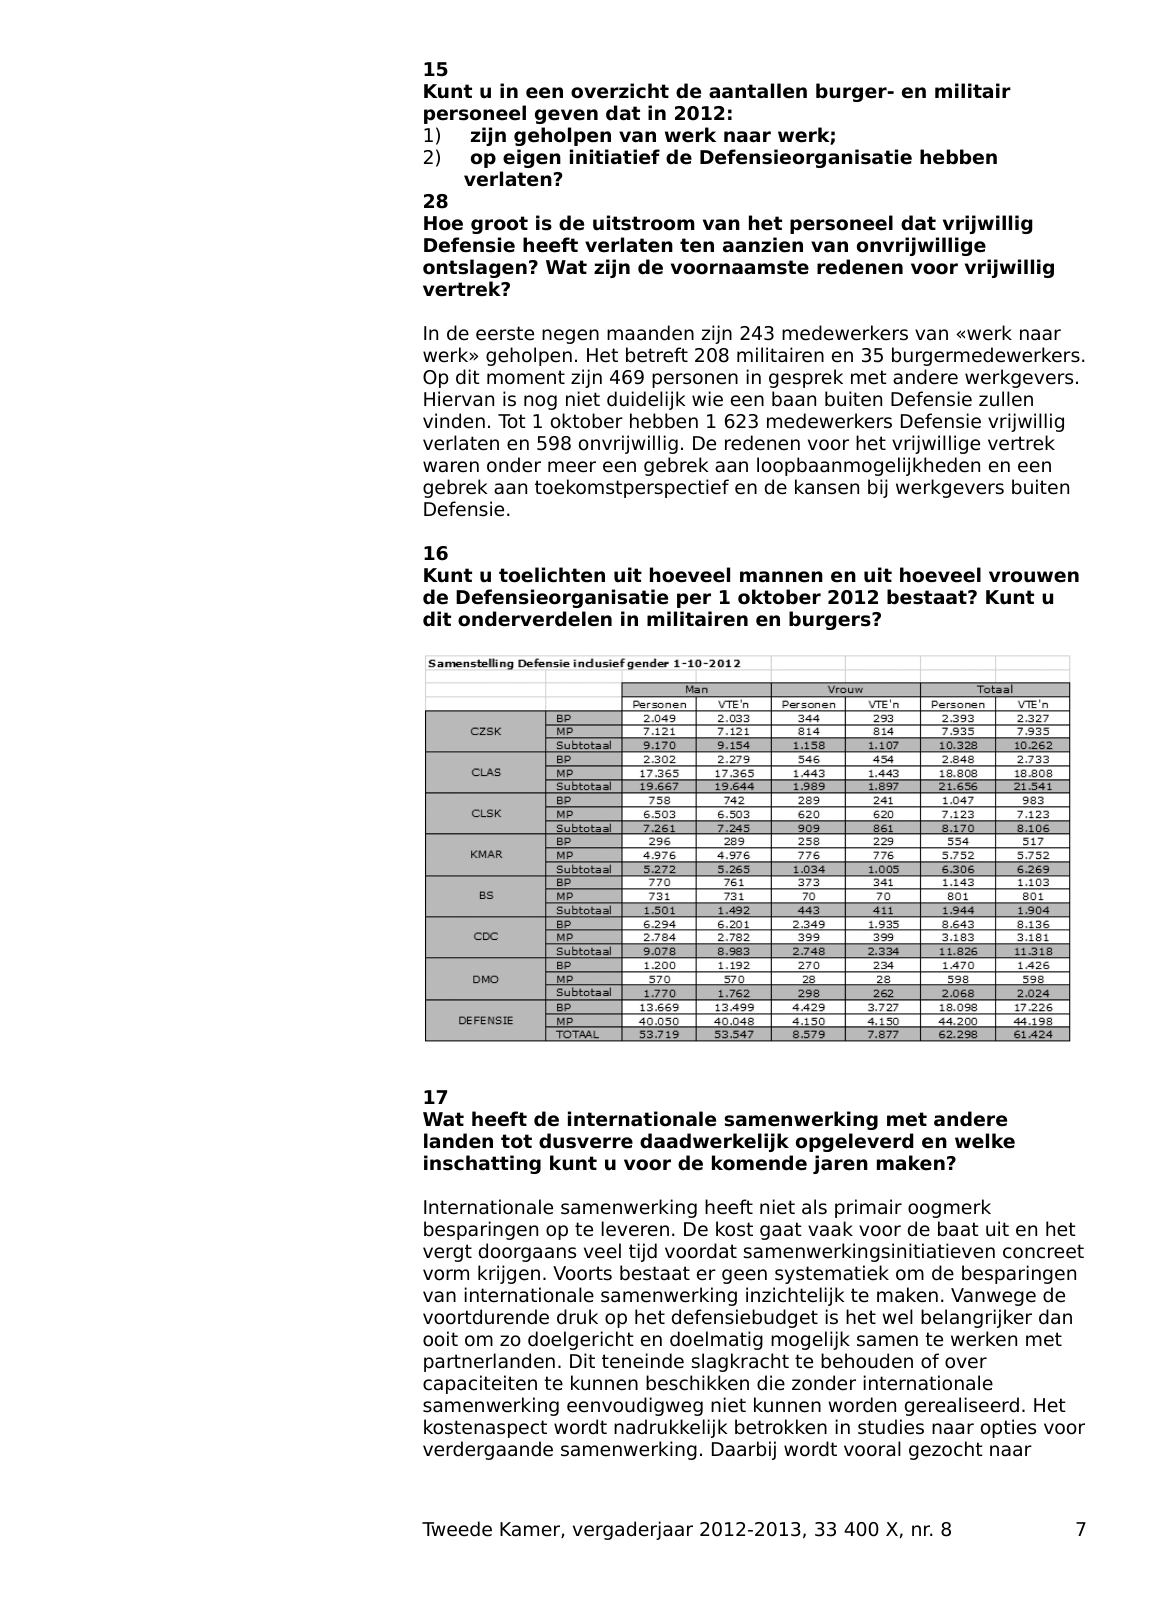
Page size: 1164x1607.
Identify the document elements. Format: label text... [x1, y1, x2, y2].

text 1) zijn geholpen van werk naar werk; [422, 125, 1087, 147]
picture [422, 653, 1072, 1043]
text 15 [422, 59, 1087, 81]
text Kunt u in een overzicht de aantallen burger- en militair personeel geven dat in 2012: [422, 81, 1087, 125]
text Kunt u toelichten uit hoeveel mannen en uit hoeveel vrouwen de Defensieorganisatie per 1 oktober 2012 bestaat? Kunt u dit onderverdelen in militairen en burgers? [422, 565, 1087, 631]
text 2) op eigen initiatief de Defensieorganisatie hebben verlaten? [422, 147, 1087, 191]
text 28 [422, 191, 1087, 213]
text Hoe groot is de uitstroom van het personeel dat vrijwillig Defensie heeft verlaten ten aanzien van onvrijwillige ontslagen? Wat zijn de voornaamste redenen voor vrijwillig vertrek? [422, 213, 1087, 301]
text 16 [422, 543, 1087, 565]
text In de eerste negen maanden zijn 243 medewerkers van «werk naar werk» geholpen. Het betreft 208 militairen en 35 burgermedewerkers. Op dit moment zijn 469 personen in gesprek met andere werkgevers. Hiervan is nog niet duidelijk wie een baan buiten Defensie zullen vinden. Tot 1 oktober hebben 1 623 medewerkers Defensie vrijwillig verlaten en 598 onvrijwillig. De redenen voor het vrijwillige vertrek waren onder meer een gebrek aan loopbaanmogelijkheden en een gebrek aan toekomstperspectief en de kansen bij werkgevers buiten Defensie. [422, 323, 1087, 521]
text Internationale samenwerking heeft niet als primair oogmerk besparingen op te leveren. De kost gaat vaak voor de baat uit en het vergt doorgaans veel tijd voordat samenwerkingsinitiatieven concreet vorm krijgen. Voorts bestaat er geen systematiek om de besparingen van internationale samenwerking inzichtelijk te maken. Vanwege de voortdurende druk op het defensiebudget is het wel belangrijker dan ooit om zo doelgericht en doelmatig mogelijk samen te werken met partnerlanden. Dit teneinde slagkracht te behouden of over capaciteiten te kunnen beschikken die zonder internationale samenwerking eenvoudigweg niet kunnen worden gerealiseerd. Het kostenaspect wordt nadrukkelijk betrokken in studies naar opties voor verdergaande samenwerking. Daarbij wordt vooral gezocht naar [422, 1197, 1087, 1461]
text Wat heeft de internationale samenwerking met andere landen tot dusverre daadwerkelijk opgeleverd en welke inschatting kunt u voor de komende jaren maken? [422, 1109, 1087, 1175]
text 17 [422, 1087, 1087, 1109]
